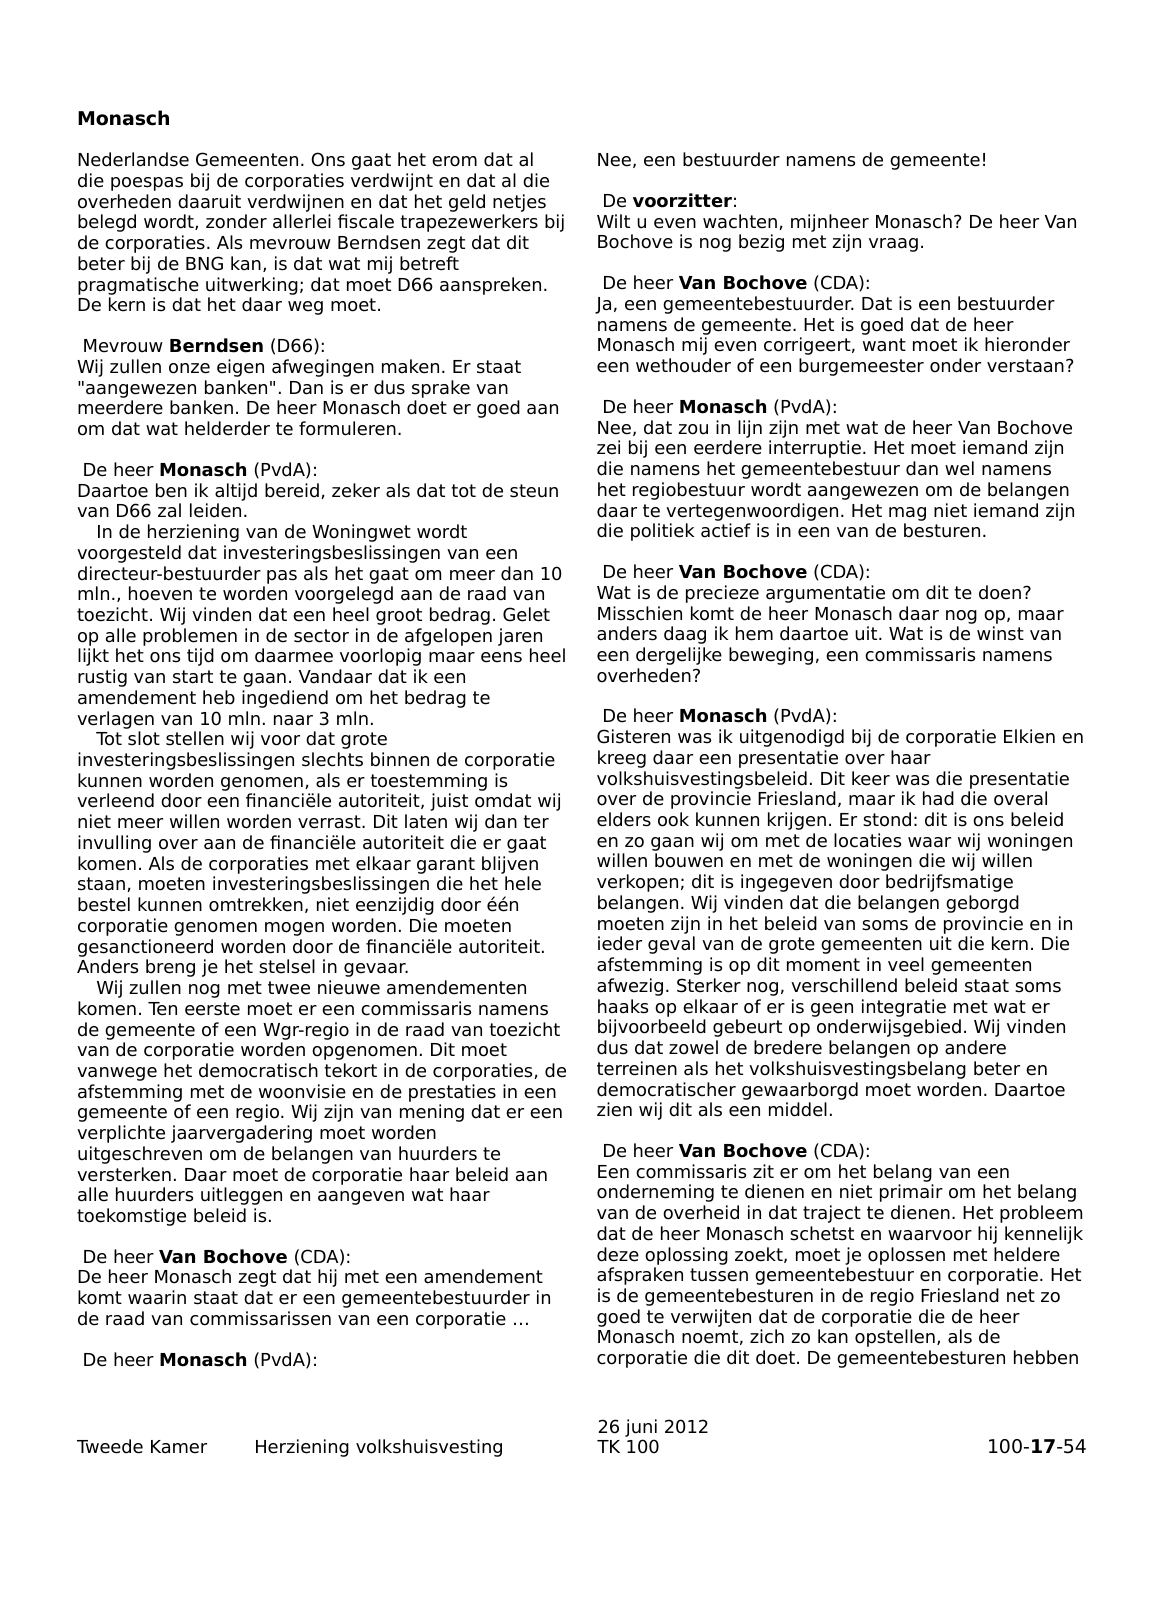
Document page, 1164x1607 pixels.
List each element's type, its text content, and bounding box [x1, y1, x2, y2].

text De heer Van Bochove (CDA): [596, 273, 1087, 294]
text Daartoe ben ik altijd bereid, zeker als dat tot de steun van D66 zal leiden. [77, 480, 567, 522]
text De heer Van Bochove (CDA): [596, 1141, 1087, 1162]
text In de herziening van de Woningwet wordt voorgesteld dat investeringsbeslissingen van een directeur-bestuurder pas als het gaat om meer dan 10 mln., hoeven te worden voorgelegd aan de raad van toezicht. Wij vinden dat een heel groot bedrag. Gelet op alle problemen in de sector in de afgelopen jaren lijkt het ons tijd om daarmee voorlopig maar eens heel rustig van start te gaan. Vandaar dat ik een amendement heb ingediend om het bedrag te verlagen van 10 mln. naar 3 mln. [77, 522, 567, 729]
text Nederlandse Gemeenten. Ons gaat het erom dat al die poespas bij de corporaties verdwijnt en dat al die overheden daaruit verdwijnen en dat het geld netjes belegd wordt, zonder allerlei fiscale trapezewerkers bij de corporaties. Als mevrouw Berndsen zegt dat dit beter bij de BNG kan, is dat wat mij betreft pragmatische uitwerking; dat moet D66 aanspreken. De kern is dat het daar weg moet. [77, 150, 567, 316]
text Mevrouw Berndsen (D66): [77, 336, 567, 357]
text Wilt u even wachten, mijnheer Monasch? De heer Van Bochove is nog bezig met zijn vraag. [596, 212, 1087, 253]
text De heer Van Bochove (CDA): [596, 562, 1087, 583]
text Nee, dat zou in lijn zijn met wat de heer Van Bochove zei bij een eerdere interruptie. Het moet iemand zijn die namens het gemeentebestuur dan wel namens het regiobestuur wordt aangewezen om de belangen daar te vertegenwoordigen. Het mag niet iemand zijn die politiek actief is in een van de besturen. [596, 417, 1087, 542]
text Wat is de precieze argumentatie om dit te doen? Misschien komt de heer Monasch daar nog op, maar anders daag ik hem daartoe uit. Wat is de winst van een dergelijke beweging, een commissaris namens overheden? [596, 583, 1087, 686]
text Nee, een bestuurder namens de gemeente! [596, 150, 1087, 171]
text Een commissaris zit er om het belang van een onderneming te dienen en niet primair om het belang van de overheid in dat traject te dienen. Het probleem dat de heer Monasch schetst en waarvoor hij kennelijk deze oplossing zoekt, moet je oplossen met heldere afspraken tussen gemeentebestuur en corporatie. Het is de gemeentebesturen in de regio Friesland net zo goed te verwijten dat de corporatie die de heer Monasch noemt, zich zo kan opstellen, als de corporatie die dit doet. De gemeentebesturen hebben [596, 1162, 1087, 1369]
text De voorzitter: [596, 191, 1087, 212]
text Wij zullen onze eigen afwegingen maken. Er staat "aangewezen banken". Dan is er dus sprake van meerdere banken. De heer Monasch doet er goed aan om dat wat helderder te formuleren. [77, 357, 567, 440]
text De heer Monasch (PvdA): [596, 706, 1087, 727]
text De heer Monasch zegt dat hij met een amendement komt waarin staat dat er een gemeentebestuurder in de raad van commissarissen van een corporatie … [77, 1267, 567, 1329]
text Ja, een gemeentebestuurder. Dat is een bestuurder namens de gemeente. Het is goed dat de heer Monasch mij even corrigeert, want moet ik hieronder een wethouder of een burgemeester onder verstaan? [596, 294, 1087, 377]
text De heer Monasch (PvdA): [77, 460, 567, 480]
text Gisteren was ik uitgenodigd bij de corporatie Elkien en kreeg daar een presentatie over haar volkshuisvestingsbeleid. Dit keer was die presentatie over de provincie Friesland, maar ik had die overal elders ook kunnen krijgen. Er stond: dit is ons beleid en zo gaan wij om met de locaties waar wij woningen willen bouwen en met de woningen die wij willen verkopen; dit is ingegeven door bedrijfsmatige belangen. Wij vinden dat die belangen geborgd moeten zijn in het beleid van soms de provincie en in ieder geval van de grote gemeenten uit die kern. Die afstemming is op dit moment in veel gemeenten afwezig. Sterker nog, verschillend beleid staat soms haaks op elkaar of er is geen integratie met wat er bijvoorbeeld gebeurt op onderwijsgebied. Wij vinden dus dat zowel de bredere belangen op andere terreinen als het volkshuisvestingsbelang beter en democratischer gewaarborgd moet worden. Daartoe zien wij dit als een middel. [596, 727, 1087, 1121]
text De heer Monasch (PvdA): [77, 1349, 567, 1370]
text Tot slot stellen wij voor dat grote investeringsbeslissingen slechts binnen de corporatie kunnen worden genomen, als er toestemming is verleend door een financiële autoriteit, juist omdat wij niet meer willen worden verrast. Dit laten wij dan ter invulling over aan de financiële autoriteit die er gaat komen. Als de corporaties met elkaar garant blijven staan, moeten investeringsbeslissingen die het hele bestel kunnen omtrekken, niet eenzijdig door één corporatie genomen mogen worden. Die moeten gesanctioneerd worden door de financiële autoriteit. Anders breng je het stelsel in gevaar. [77, 729, 567, 978]
text De heer Van Bochove (CDA): [77, 1247, 567, 1267]
text De heer Monasch (PvdA): [596, 397, 1087, 417]
text Wij zullen nog met twee nieuwe amendementen komen. Ten eerste moet er een commissaris namens de gemeente of een Wgr-regio in de raad van toezicht van de corporatie worden opgenomen. Dit moet vanwege het democratisch tekort in de corporaties, de afstemming met de woonvisie en de prestaties in een gemeente of een regio. Wij zijn van mening dat er een verplichte jaarvergadering moet worden uitgeschreven om de belangen van huurders te versterken. Daar moet de corporatie haar beleid aan alle huurders uitleggen en aangeven wat haar toekomstige beleid is. [77, 978, 567, 1227]
